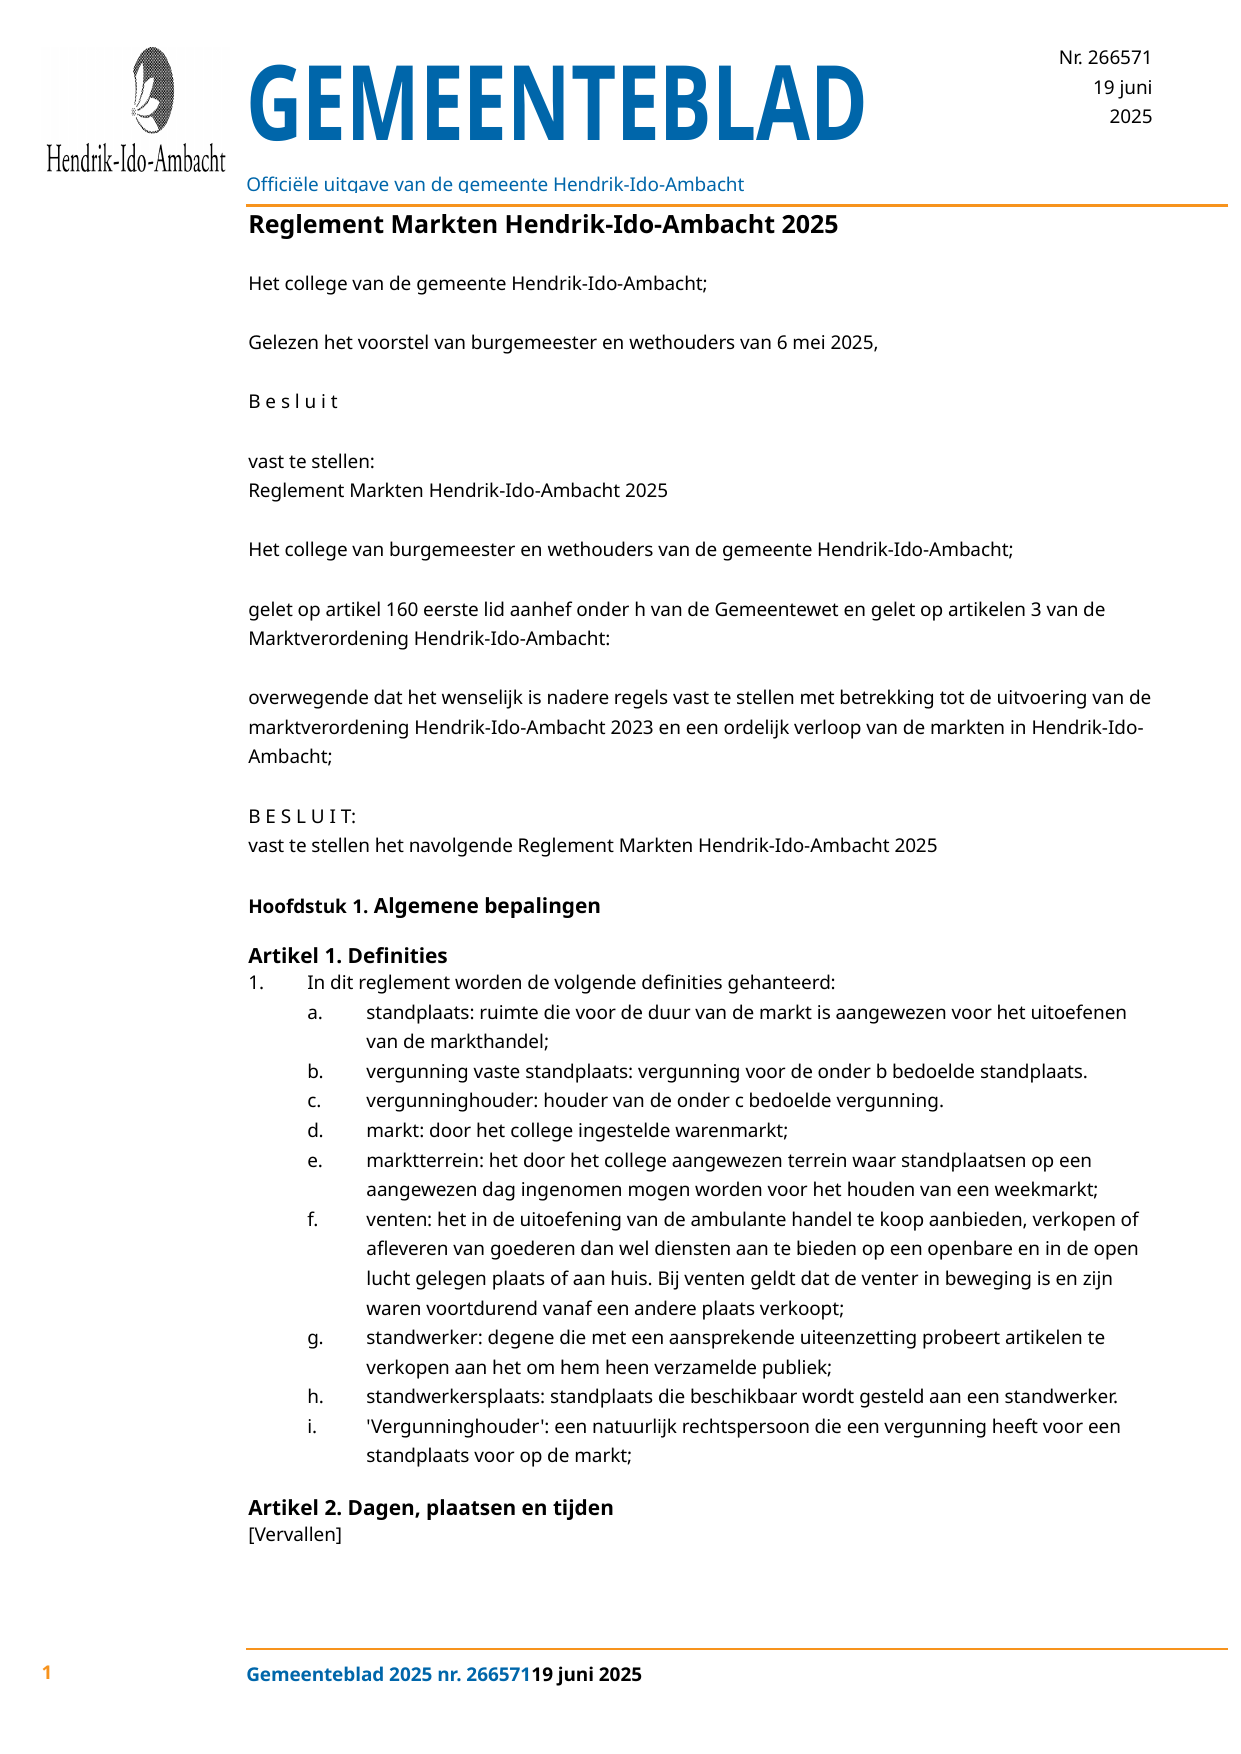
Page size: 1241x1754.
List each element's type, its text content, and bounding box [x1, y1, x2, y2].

list 'Vergunninghouder': een natuurlijk rechtspersoon die een vergunning heeft voor een standplaats voor op de markt; [307, 1413, 1152, 1468]
list standplaats: ruimte die voor de duur van de markt is aangewezen voor het uitoefenen van de markthandel; [307, 999, 1152, 1054]
text overwegende dat het wenselijk is nadere regels vast te stellen met betrekking tot de uitvoering van de marktverordening Hendrik-Ido-Ambacht 2023 en een ordelijk verloop van de markten in Hendrik-Ido-Ambacht; [248, 684, 1152, 769]
text Het college van de gemeente Hendrik-Ido-Ambacht; [248, 270, 1152, 296]
list markt: door het college ingestelde warenmarkt; [307, 1117, 1152, 1143]
text B e s l u i t [248, 389, 1152, 414]
text [Vervallen] [248, 1521, 1152, 1547]
picture [41, 47, 231, 172]
list venten: het in de uitoefening van de ambulante handel te koop aanbieden, verkopen of afleveren van goederen dan wel diensten aan te bieden op een openbare en in de open lucht gelegen plaats of aan huis. Bij venten geldt dat de venter in beweging is en zijn waren voortdurend vanaf een andere plaats verkoopt; [307, 1206, 1152, 1320]
list In dit reglement worden de volgende definities gehanteerd: [248, 969, 1152, 995]
text Reglement Markten Hendrik-Ido-Ambacht 2025 [248, 477, 1152, 503]
text vast te stellen: [248, 448, 1152, 473]
list standwerker: degene die met een aansprekende uiteenzetting probeert artikelen te verkopen aan het om hem heen verzamelde publiek; [307, 1324, 1152, 1379]
text vast te stellen het navolgende Reglement Markten Hendrik-Ido-Ambacht 2025 [248, 832, 1152, 858]
list vergunninghouder: houder van de onder c bedoelde vergunning. [307, 1088, 1152, 1113]
text Reglement Markten Hendrik-Ido-Ambacht 2025 [248, 207, 1152, 241]
text Artikel 1. Definities [248, 941, 1152, 969]
text B E S L U I T: [248, 803, 1152, 828]
list standwerkersplaats: standplaats die beschikbaar wordt gesteld aan een standwerker. [307, 1383, 1152, 1409]
text Gelezen het voorstel van burgemeester en wethouders van 6 mei 2025, [248, 329, 1152, 355]
text Artikel 2. Dagen, plaatsen en tijden [248, 1493, 1152, 1521]
list marktterrein: het door het college aangewezen terrein waar standplaatsen op een aangewezen dag ingenomen mogen worden voor het houden van een weekmarkt; [307, 1147, 1152, 1202]
list vergunning vaste standplaats: vergunning voor de onder b bedoelde standplaats. [307, 1058, 1152, 1084]
text Het college van burgemeester en wethouders van de gemeente Hendrik-Ido-Ambacht; [248, 537, 1152, 562]
text Hoofdstuk 1. Algemene bepalingen [248, 892, 1152, 920]
text gelet op artikel 160 eerste lid aanhef onder h van de Gemeentewet en gelet op artikelen 3 van de Marktverordening Hendrik-Ido-Ambacht: [248, 596, 1152, 651]
